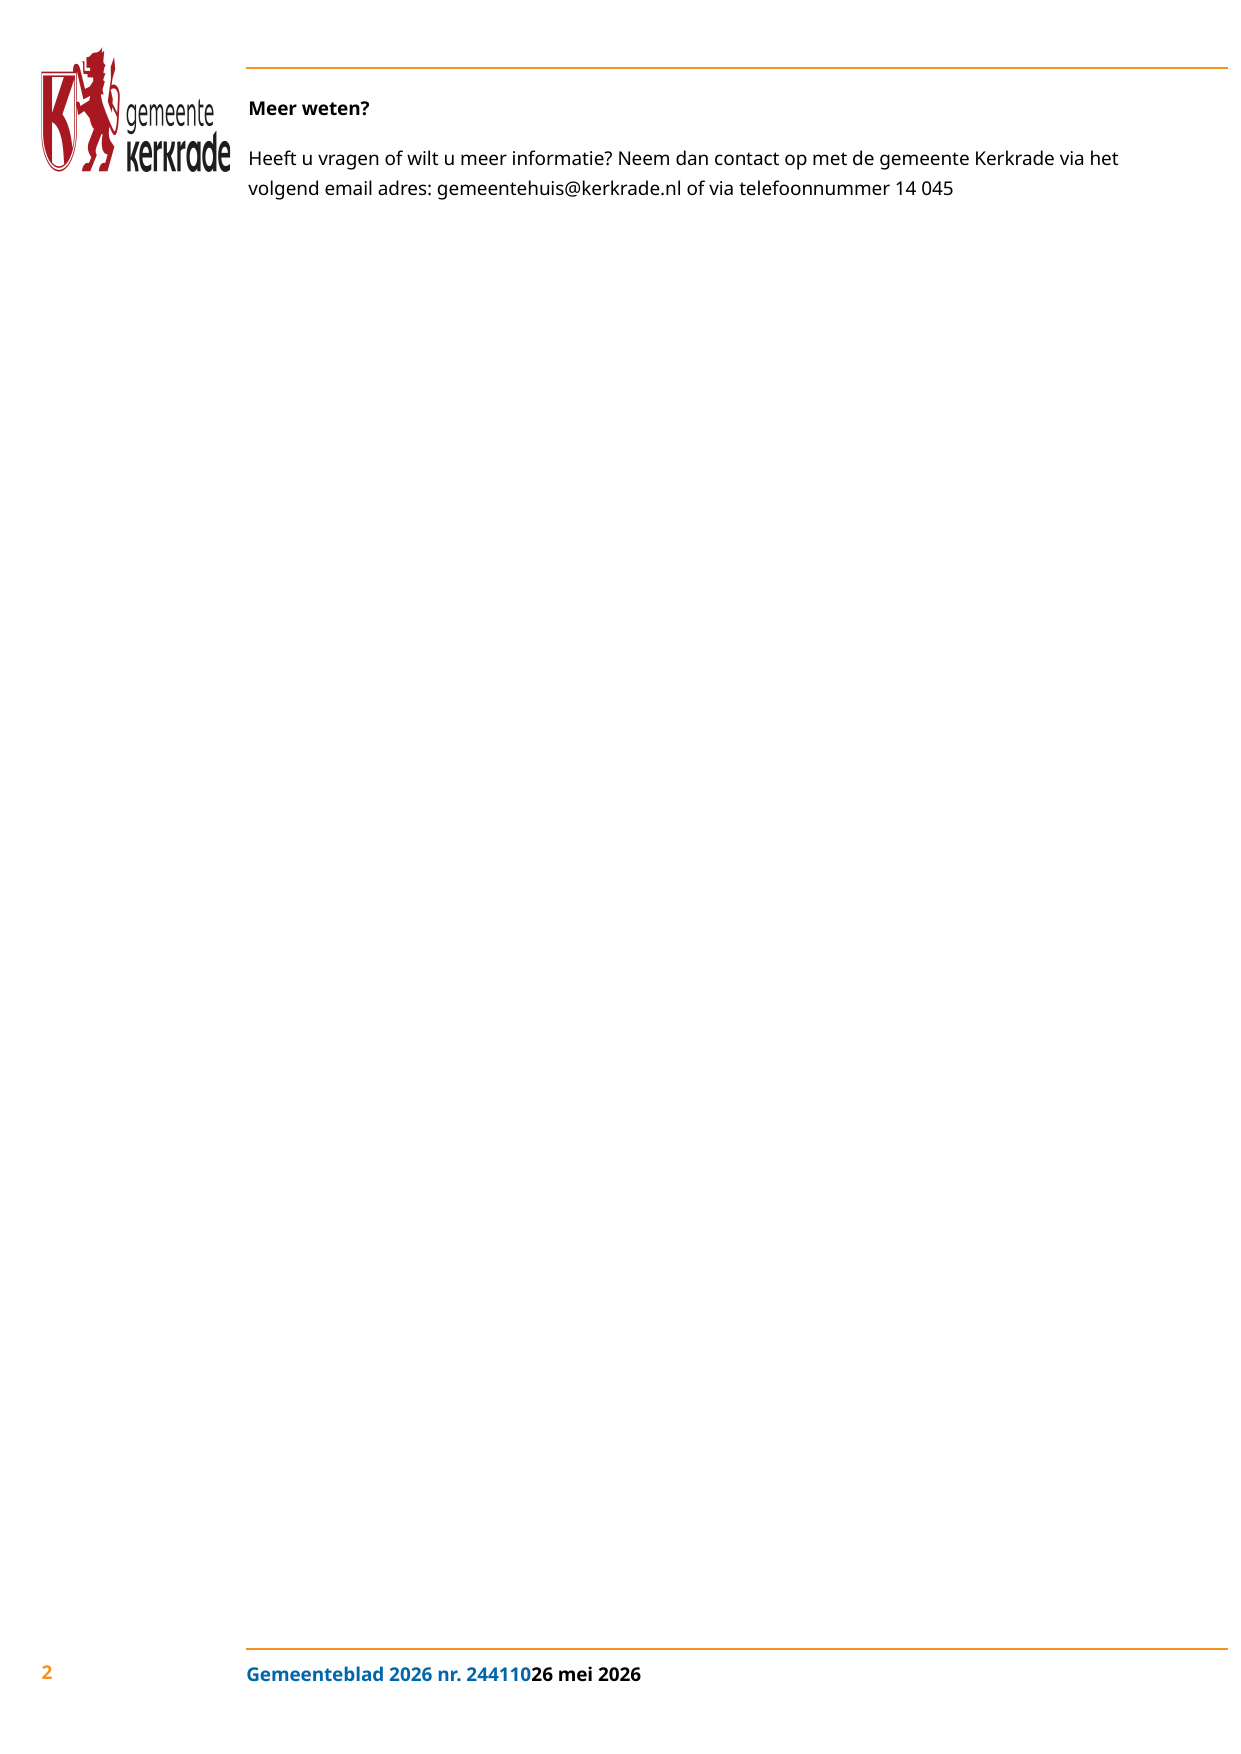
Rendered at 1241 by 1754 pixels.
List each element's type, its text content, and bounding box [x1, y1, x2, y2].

text Meer weten? [248, 95, 1152, 121]
text Heeft u vragen of wilt u meer informatie? Neem dan contact op met de gemeente Kerkrade via het volgend email adres: gemeentehuis@kerkrade.nl of via telefoonnummer 14 045 [248, 145, 1152, 201]
picture [41, 47, 231, 172]
